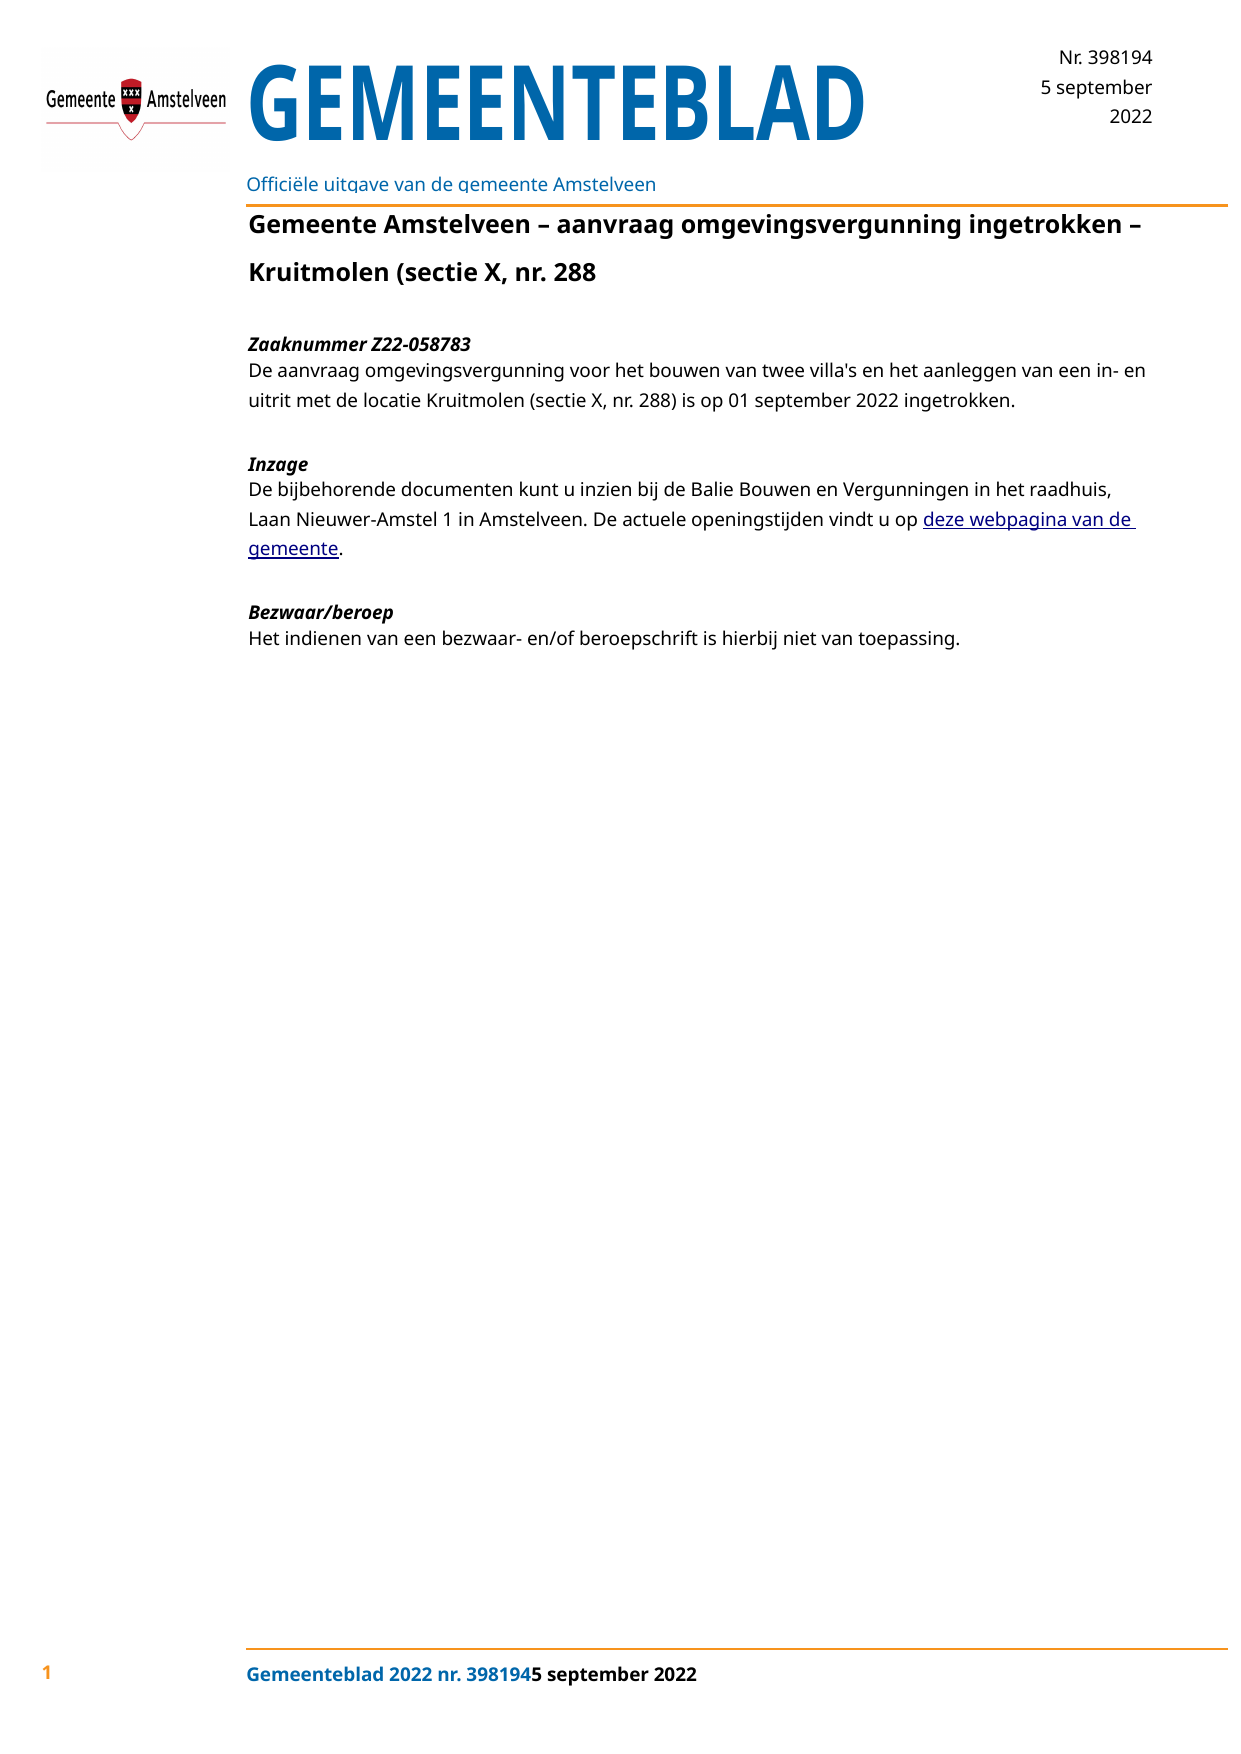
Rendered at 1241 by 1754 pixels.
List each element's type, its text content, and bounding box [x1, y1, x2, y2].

text Zaaknummer Z22-058783 [248, 331, 1152, 357]
text De aanvraag omgevingsvergunning voor het bouwen van twee villa's en het aanleggen van een in- en uitrit met de locatie Kruitmolen (sectie X, nr. 288) is op 01 september 2022 ingetrokken. [248, 357, 1152, 412]
text Gemeente Amstelveen – aanvraag omgevingsvergunning ingetrokken – Kruitmolen (sectie X, nr. 288 [248, 207, 1152, 288]
text Bezwaar/beroep [248, 599, 1152, 625]
picture [41, 47, 231, 172]
text Het indienen van een bezwaar- en/of beroepschrift is hierbij niet van toepassing. [248, 625, 1152, 651]
text De bijbehorende documenten kunt u inzien bij de Balie Bouwen en Vergunningen in het raadhuis, Laan Nieuwer-Amstel 1 in Amstelveen. De actuele openingstijden vindt u op deze webpagina van de gemeente. [248, 476, 1152, 561]
text Inzage [248, 451, 1152, 476]
